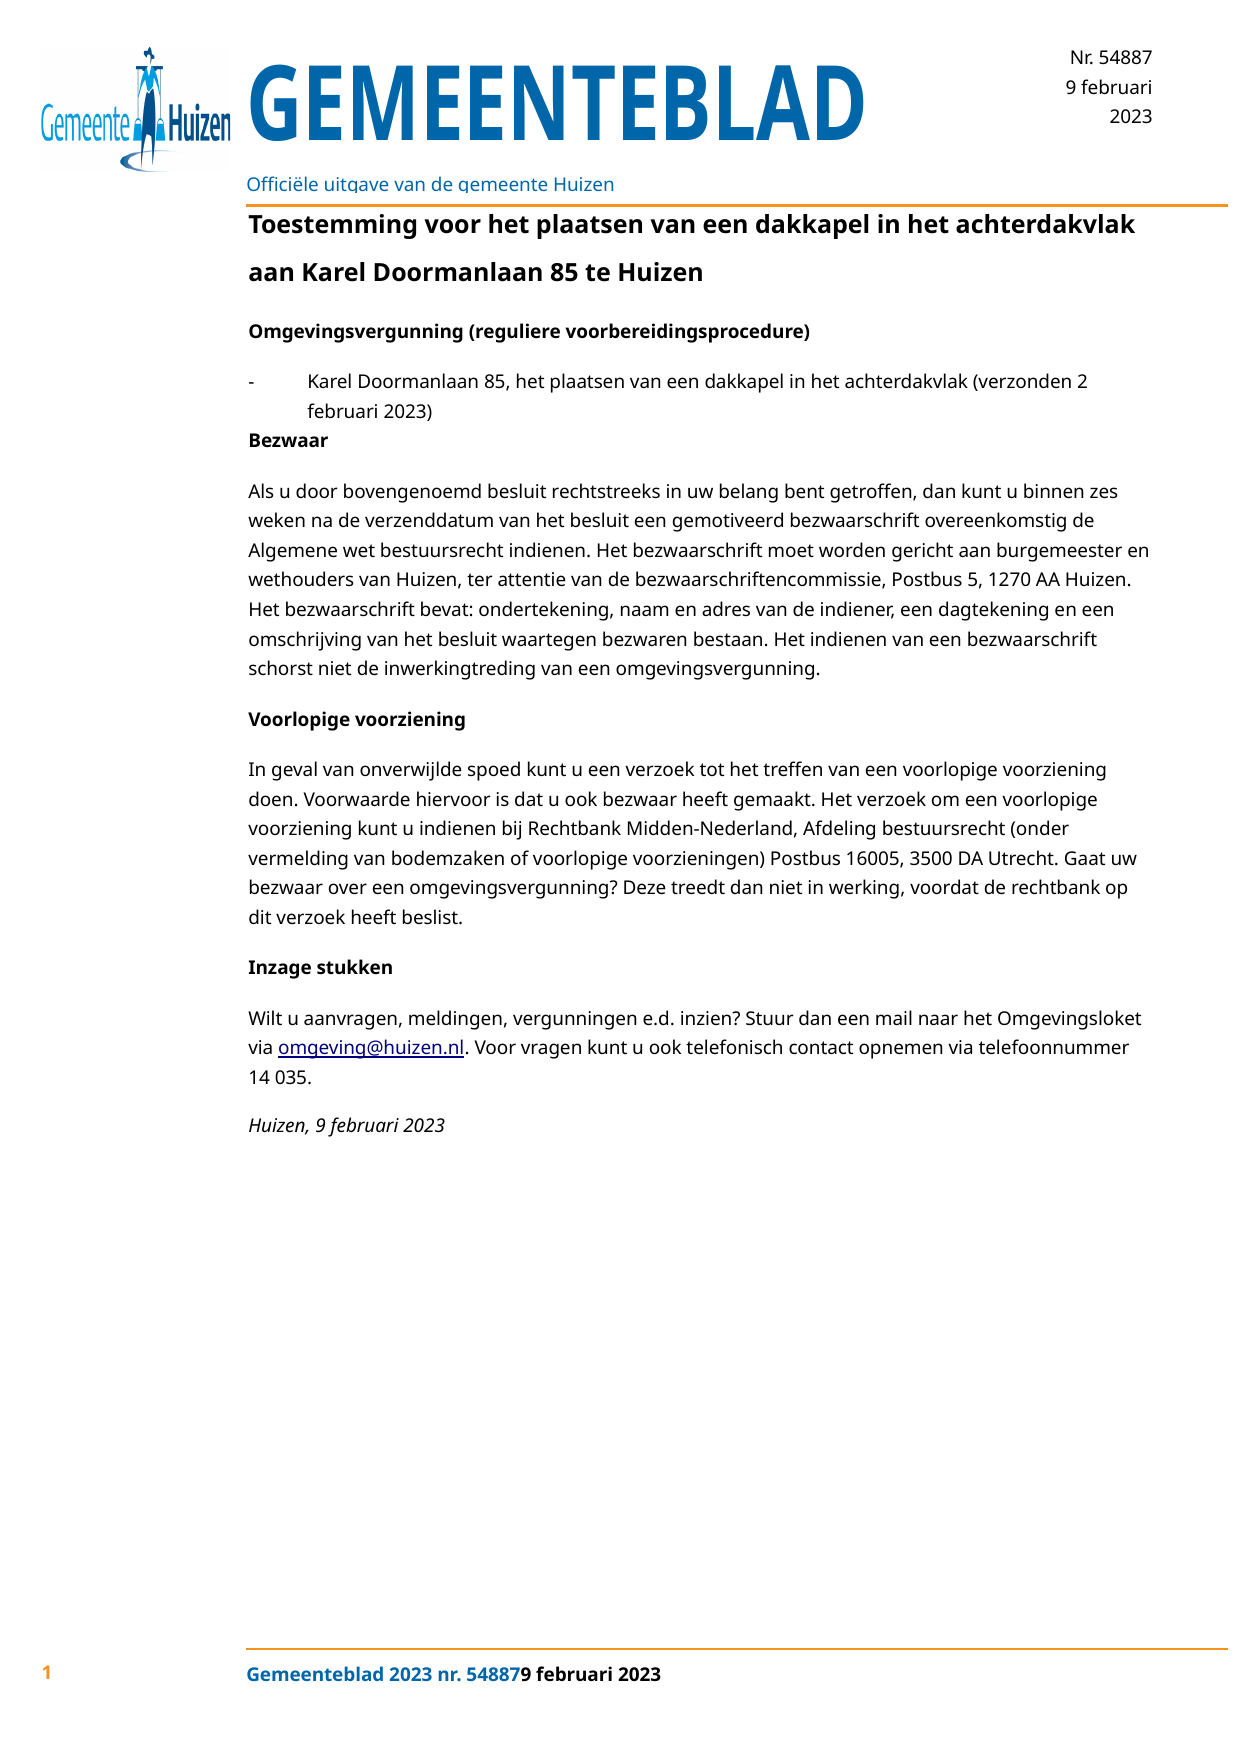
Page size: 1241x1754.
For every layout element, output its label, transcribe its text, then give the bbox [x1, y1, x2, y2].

text Omgevingsvergunning (reguliere voorbereidingsprocedure) [248, 318, 1152, 344]
text Toestemming voor het plaatsen van een dakkapel in het achterdakvlak aan Karel Doormanlaan 85 te Huizen [248, 207, 1152, 288]
list Karel Doormanlaan 85, het plaatsen van een dakkapel in het achterdakvlak (verzonden 2 februari 2023) [248, 368, 1152, 424]
text Wilt u aanvragen, meldingen, vergunningen e.d. inzien? Stuur dan een mail naar het Omgevingsloket via omgeving@huizen.nl. Voor vragen kunt u ook telefonisch contact opnemen via telefoonnummer 14 035. [248, 1005, 1152, 1090]
picture [41, 47, 231, 172]
text Bezwaar [248, 427, 1152, 453]
text In geval van onverwijlde spoed kunt u een verzoek tot het treffen van een voorlopige voorziening doen. Voorwaarde hiervoor is dat u ook bezwaar heeft gemaakt. Het verzoek om een voorlopige voorziening kunt u indienen bij Rechtbank Midden-Nederland, Afdeling bestuursrecht (onder vermelding van bodemzaken of voorlopige voorzieningen) Postbus 16005, 3500 DA Utrecht. Gaat uw bezwaar over een omgevingsvergunning? Deze treedt dan niet in werking, voordat de rechtbank op dit verzoek heeft beslist. [248, 756, 1152, 930]
text Huizen, 9 februari 2023 [248, 1112, 1152, 1138]
text Als u door bovengenoemd besluit rechtstreeks in uw belang bent getroffen, dan kunt u binnen zes weken na de verzenddatum van het besluit een gemotiveerd bezwaarschrift overeenkomstig de Algemene wet bestuursrecht indienen. Het bezwaarschrift moet worden gericht aan burgemeester en wethouders van Huizen, ter attentie van de bezwaarschriftencommissie, Postbus 5, 1270 AA Huizen. Het bezwaarschrift bevat: ondertekening, naam en adres van de indiener, een dagtekening en een omschrijving van het besluit waartegen bezwaren bestaan. Het indienen van een bezwaarschrift schorst niet de inwerkingtreding van een omgevingsvergunning. [248, 478, 1152, 681]
text Inzage stukken [248, 954, 1152, 980]
text Voorlopige voorziening [248, 706, 1152, 732]
